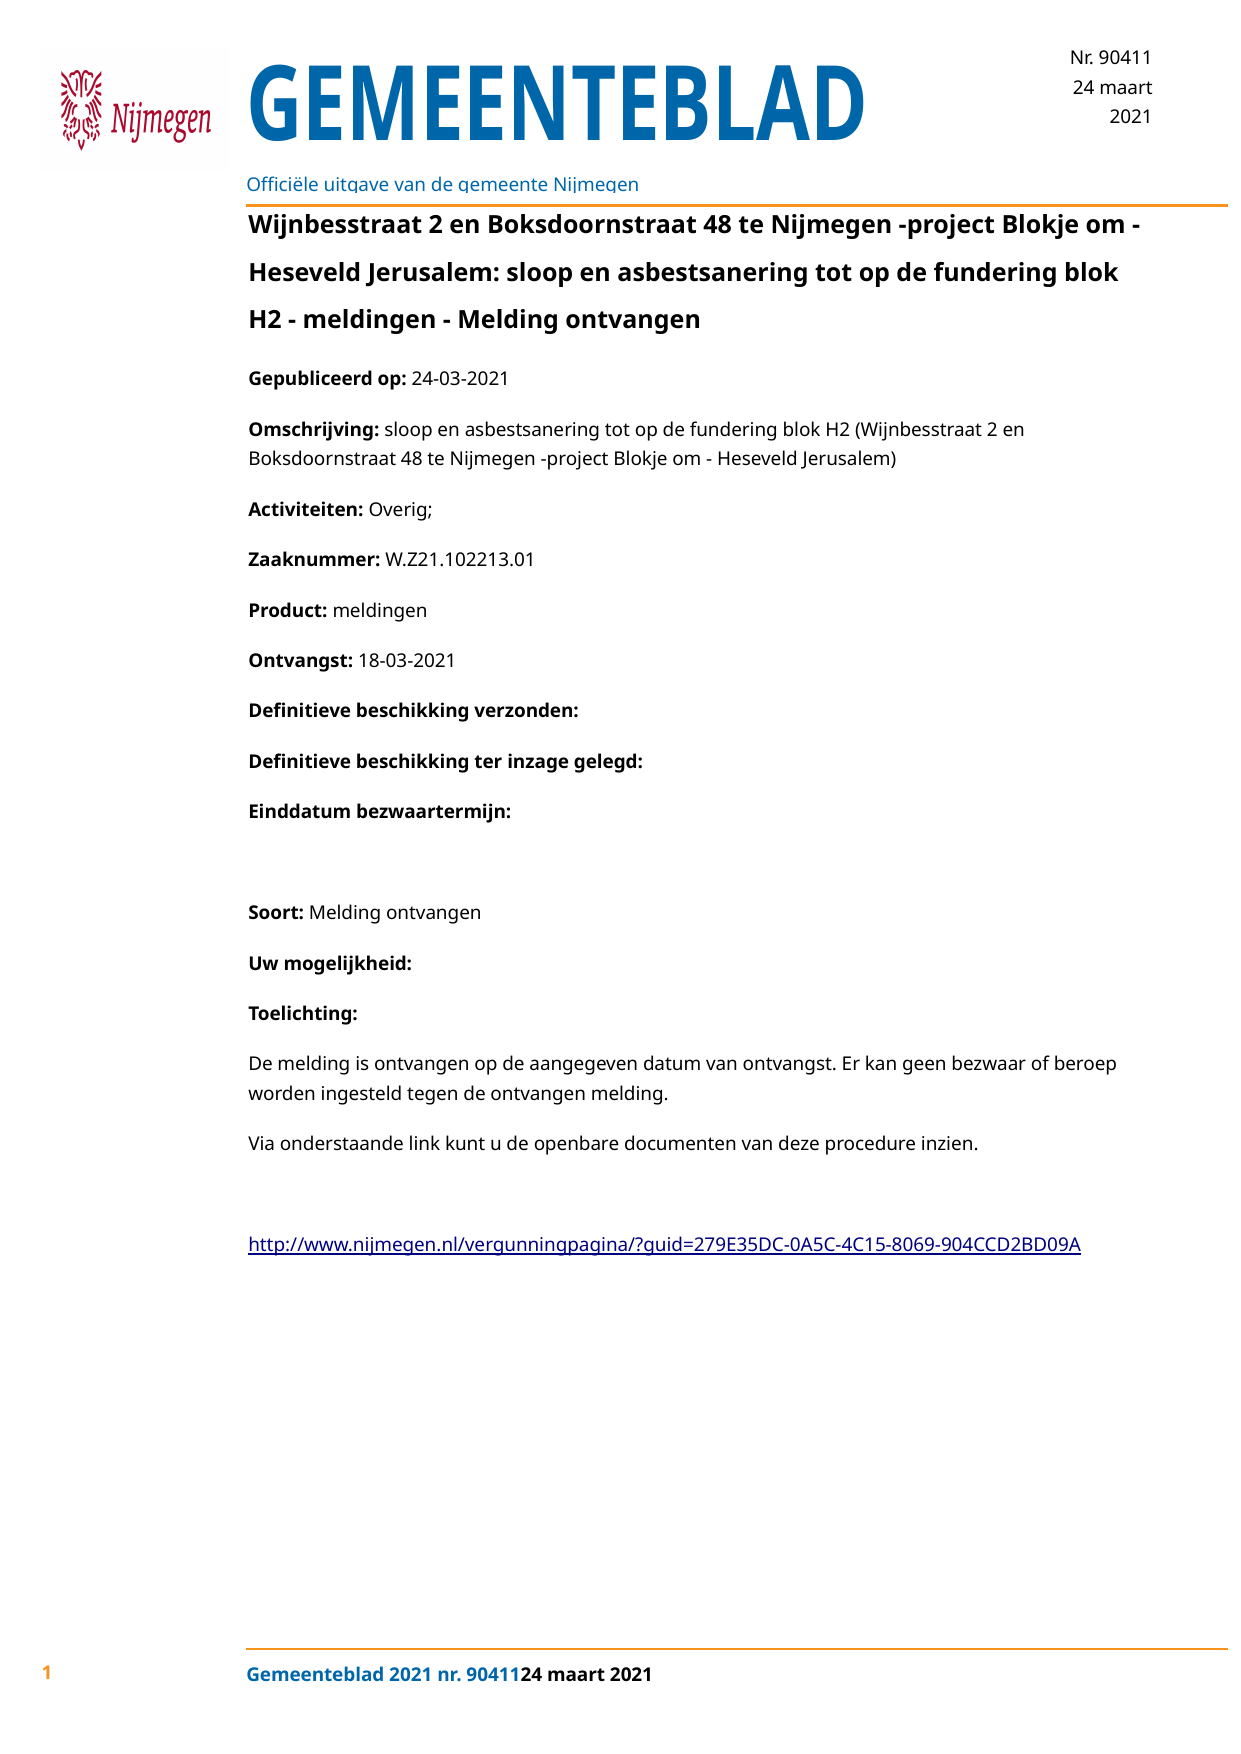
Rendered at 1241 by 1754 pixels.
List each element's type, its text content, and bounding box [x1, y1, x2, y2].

text Activiteiten: Overig; [248, 496, 1152, 522]
text Definitieve beschikking verzonden: [248, 698, 1152, 723]
text Ontvangst: 18-03-2021 [248, 647, 1152, 673]
text Omschrijving: sloop en asbestsanering tot op de fundering blok H2 (Wijnbesstraat 2 en Boksdoornstraat 48 te Nijmegen -project Blokje om - Heseveld Jerusalem) [248, 416, 1152, 471]
text Via onderstaande link kunt u de openbare documenten van deze procedure inzien. [248, 1131, 1152, 1156]
picture [41, 47, 231, 172]
text Soort: Melding ontvangen [248, 899, 1152, 925]
text De melding is ontvangen op de aangegeven datum van ontvangst. Er kan geen bezwaar of beroep worden ingesteld tegen de ontvangen melding. [248, 1051, 1152, 1106]
text Toelichting: [248, 1000, 1152, 1026]
text Einddatum bezwaartermijn: [248, 798, 1152, 824]
text http://www.nijmegen.nl/vergunningpagina/?guid=279E35DC-0A5C-4C15-8069-904CCD2BD09A [248, 1231, 1152, 1257]
text Product: meldingen [248, 597, 1152, 622]
text Definitieve beschikking ter inzage gelegd: [248, 748, 1152, 774]
text Gepubliceerd op: 24-03-2021 [248, 366, 1152, 391]
text Zaaknummer: W.Z21.102213.01 [248, 546, 1152, 572]
text Uw mogelijkheid: [248, 950, 1152, 975]
text Wijnbesstraat 2 en Boksdoornstraat 48 te Nijmegen -project Blokje om - Heseveld Jerusalem: sloop en asbestsanering tot op de fundering blok H2 - meldingen - Melding ontvangen [248, 207, 1152, 336]
